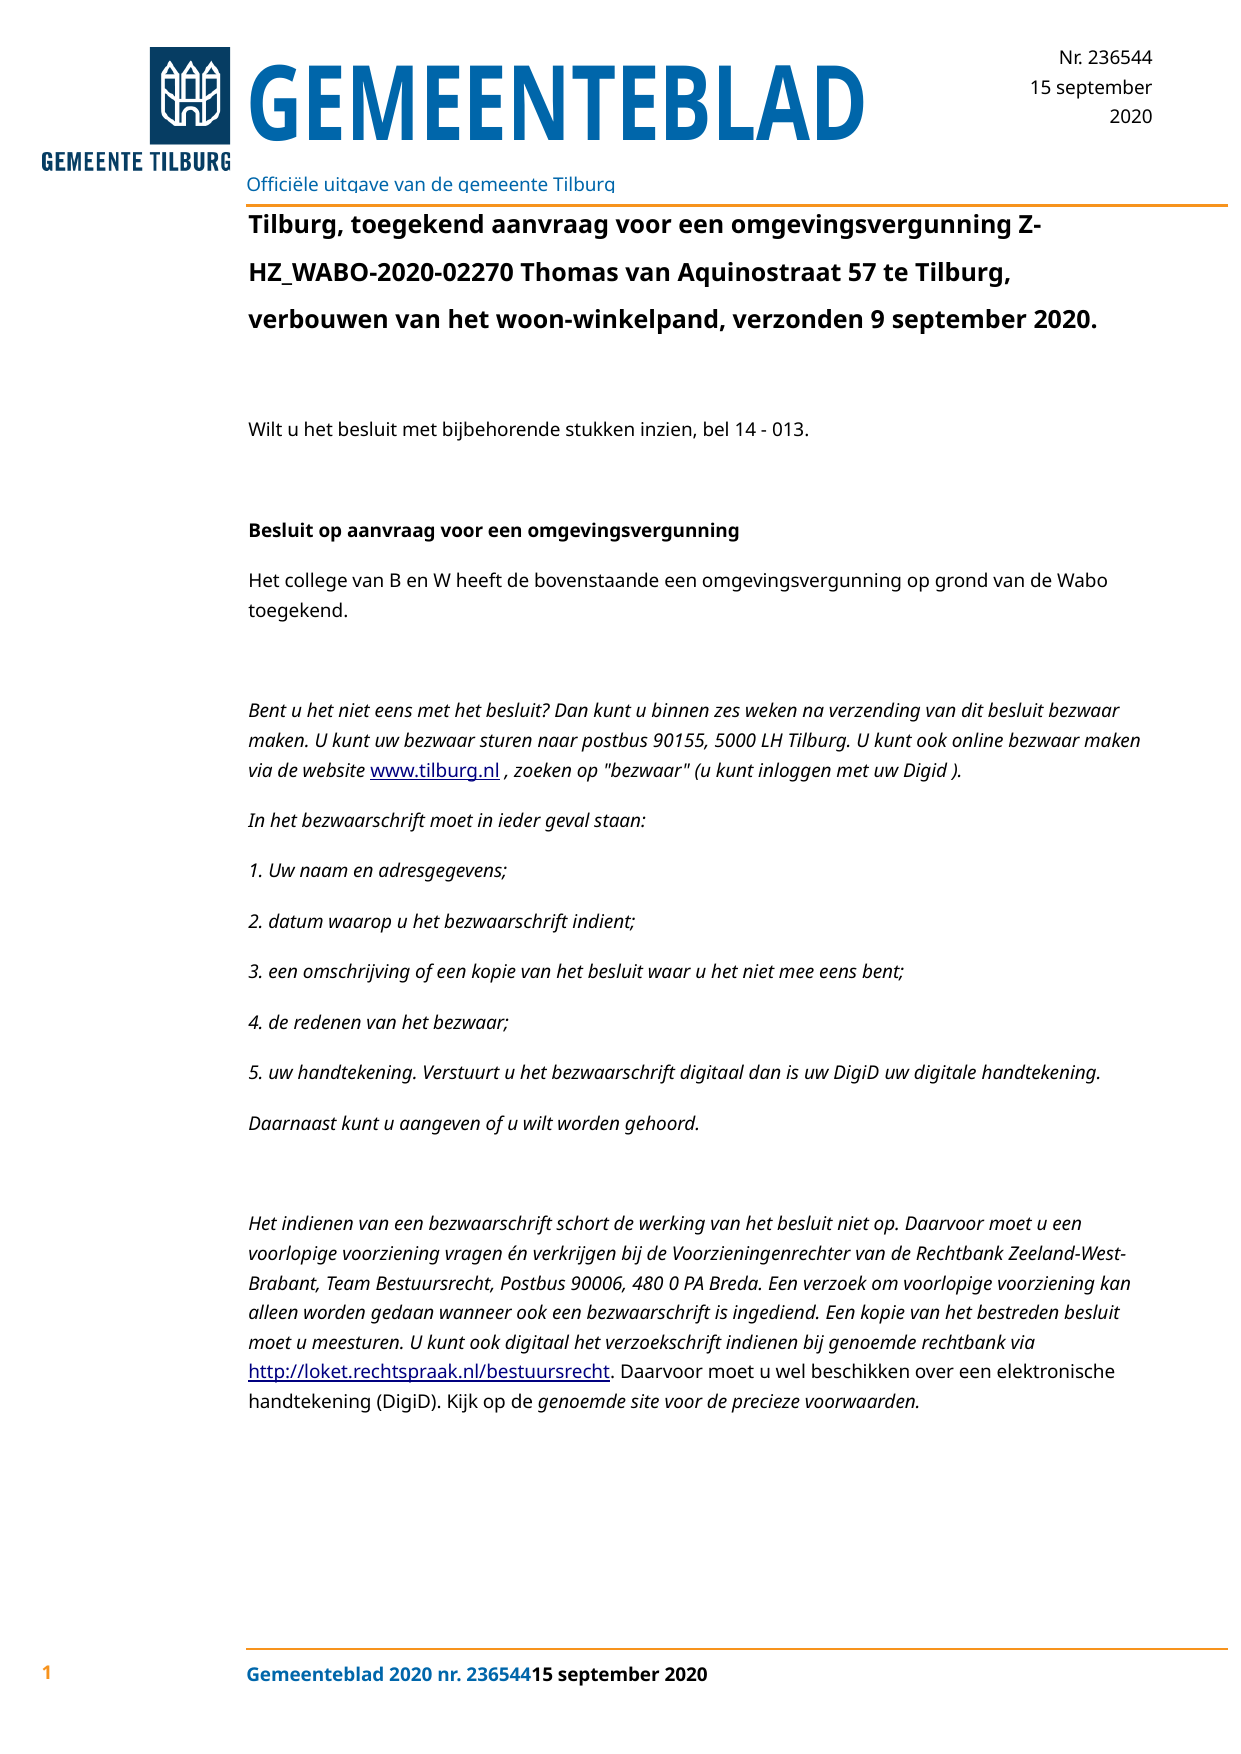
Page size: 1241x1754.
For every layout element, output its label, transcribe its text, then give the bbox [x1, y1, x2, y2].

text Bent u het niet eens met het besluit? Dan kunt u binnen zes weken na verzending van dit besluit bezwaar maken. U kunt uw bezwaar sturen naar postbus 90155, 5000 LH Tilburg. U kunt ook online bezwaar maken via de website www.tilburg.nl , zoeken op "bezwaar" (u kunt inloggen met uw Digid ). [248, 698, 1152, 782]
text Daarnaast kunt u aangeven of u wilt worden gehoord. [248, 1110, 1152, 1135]
text Tilburg, toegekend aanvraag voor een omgevingsvergunning Z-HZ_WABO-2020-02270 Thomas van Aquinostraat 57 te Tilburg, verbouwen van het woon-winkelpand, verzonden 9 september 2020. [248, 207, 1152, 336]
text 4. de redenen van het bezwaar; [248, 1009, 1152, 1034]
picture [41, 47, 231, 172]
text In het bezwaarschrift moet in ieder geval staan: [248, 807, 1152, 833]
text Wilt u het besluit met bijbehorende stukken inzien, bel 14 - 013. [248, 416, 1152, 442]
text 5. uw handtekening. Verstuurt u het bezwaarschrift digitaal dan is uw DigiD uw digitale handtekening. [248, 1059, 1152, 1085]
text Besluit op aanvraag voor een omgevingsvergunning [248, 517, 1152, 542]
text Het college van B en W heeft de bovenstaande een omgevingsvergunning op grond van de Wabo toegekend. [248, 567, 1152, 622]
text 2. datum waarop u het bezwaarschrift indient; [248, 908, 1152, 934]
text 3. een omschrijving of een kopie van het besluit waar u het niet mee eens bent; [248, 958, 1152, 984]
text Het indienen van een bezwaarschrift schort de werking van het besluit niet op. Daarvoor moet u een voorlopige voorziening vragen én verkrijgen bij de Voorzieningenrechter van de Rechtbank Zeeland-West-Brabant, Team Bestuursrecht, Postbus 90006, 480 0 PA Breda. Een verzoek om voorlopige voorziening kan alleen worden gedaan wanneer ook een bezwaarschrift is ingediend. Een kopie van het bestreden besluit moet u meesturen. U kunt ook digitaal het verzoekschrift indienen bij genoemde rechtbank via http://loket.rechtspraak.nl/bestuursrecht. Daarvoor moet u wel beschikken over een elektronische handtekening (DigiD). Kijk op de genoemde site voor de precieze voorwaarden. [248, 1211, 1152, 1414]
text 1. Uw naam en adresgegevens; [248, 858, 1152, 883]
